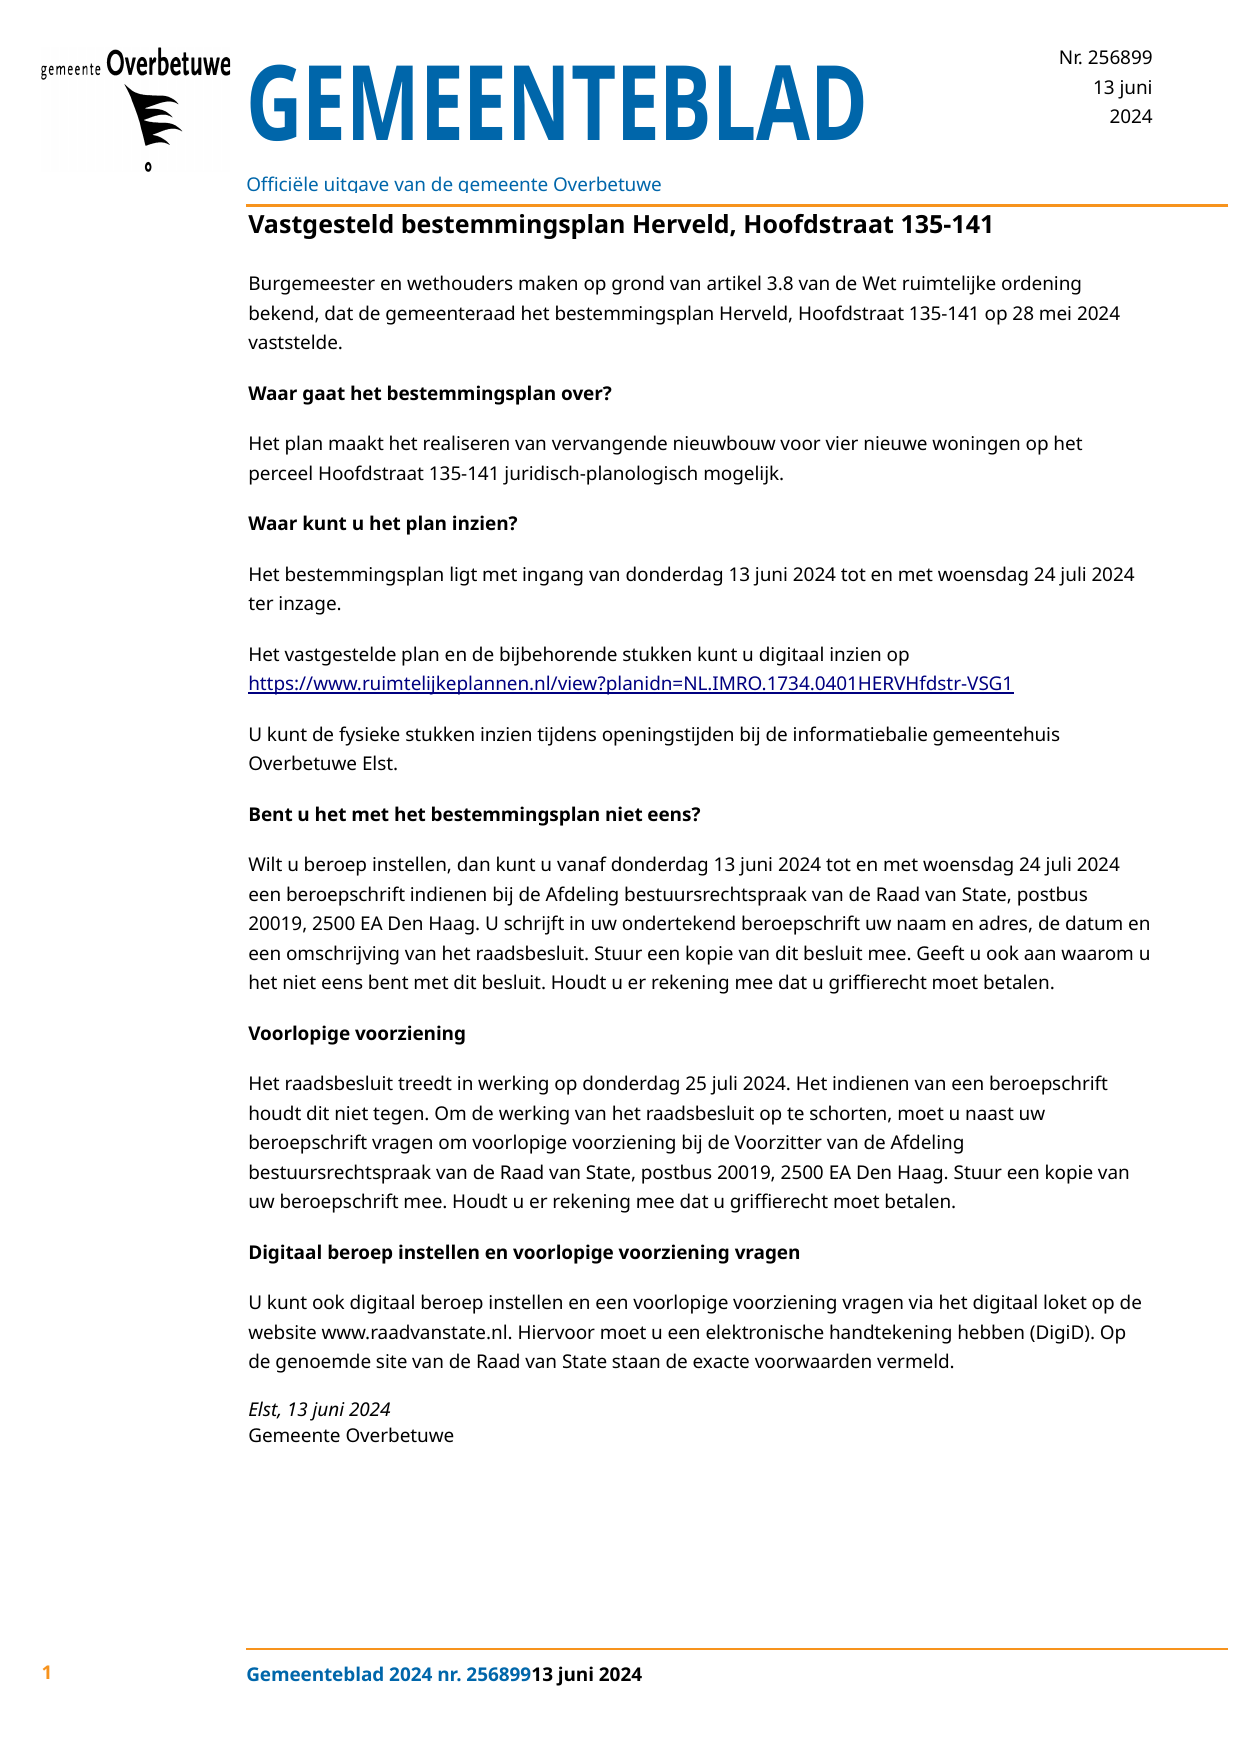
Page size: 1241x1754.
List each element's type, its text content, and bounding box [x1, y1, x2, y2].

text Vastgesteld bestemmingsplan Herveld, Hoofdstraat 135-141 [248, 207, 1152, 241]
text Het vastgestelde plan en de bijbehorende stukken kunt u digitaal inzien op https://www.ruimtelijkeplannen.nl/view?planidn=NL.IMRO.1734.0401HERVHfdstr-VSG1 [248, 641, 1152, 696]
text U kunt ook digitaal beroep instellen en een voorlopige voorziening vragen via het digitaal loket op de website www.raadvanstate.nl. Hiervoor moet u een elektronische handtekening hebben (DigiD). Op de genoemde site van de Raad van State staan de exacte voorwaarden vermeld. [248, 1289, 1152, 1374]
text U kunt de fysieke stukken inzien tijdens openingstijden bij de informatiebalie gemeentehuis Overbetuwe Elst. [248, 721, 1152, 776]
text Voorlopige voorziening [248, 1020, 1152, 1046]
picture [41, 47, 231, 172]
text Wilt u beroep instellen, dan kunt u vanaf donderdag 13 juni 2024 tot en met woensdag 24 juli 2024 een beroepschrift indienen bij de Afdeling bestuursrechtspraak van de Raad van State, postbus 20019, 2500 EA Den Haag. U schrijft in uw ondertekend beroepschrift uw naam en adres, de datum en een omschrijving van het raadsbesluit. Stuur een kopie van dit besluit mee. Geeft u ook aan waarom u het niet eens bent met dit besluit. Houdt u er rekening mee dat u griffierecht moet betalen. [248, 851, 1152, 995]
text Digitaal beroep instellen en voorlopige voorziening vragen [248, 1239, 1152, 1265]
text Gemeente Overbetuwe [248, 1422, 1152, 1448]
text Bent u het met het bestemmingsplan niet eens? [248, 801, 1152, 826]
text Het plan maakt het realiseren van vervangende nieuwbouw voor vier nieuwe woningen op het perceel Hoofdstraat 135-141 juridisch-planologisch mogelijk. [248, 430, 1152, 486]
text Het raadsbesluit treedt in werking op donderdag 25 juli 2024. Het indienen van een beroepschrift houdt dit niet tegen. Om de werking van het raadsbesluit op te schorten, moet u naast uw beroepschrift vragen om voorlopige voorziening bij de Voorzitter van de Afdeling bestuursrechtspraak van de Raad van State, postbus 20019, 2500 EA Den Haag. Stuur een kopie van uw beroepschrift mee. Houdt u er rekening mee dat u griffierecht moet betalen. [248, 1070, 1152, 1214]
text Burgemeester en wethouders maken op grond van artikel 3.8 van de Wet ruimtelijke ordening bekend, dat de gemeenteraad het bestemmingsplan Herveld, Hoofdstraat 135-141 op 28 mei 2024 vaststelde. [248, 270, 1152, 355]
text Elst, 13 juni 2024 [248, 1396, 1152, 1422]
text Waar gaat het bestemmingsplan over? [248, 380, 1152, 406]
text Het bestemmingsplan ligt met ingang van donderdag 13 juni 2024 tot en met woensdag 24 juli 2024 ter inzage. [248, 561, 1152, 616]
text Waar kunt u het plan inzien? [248, 510, 1152, 536]
